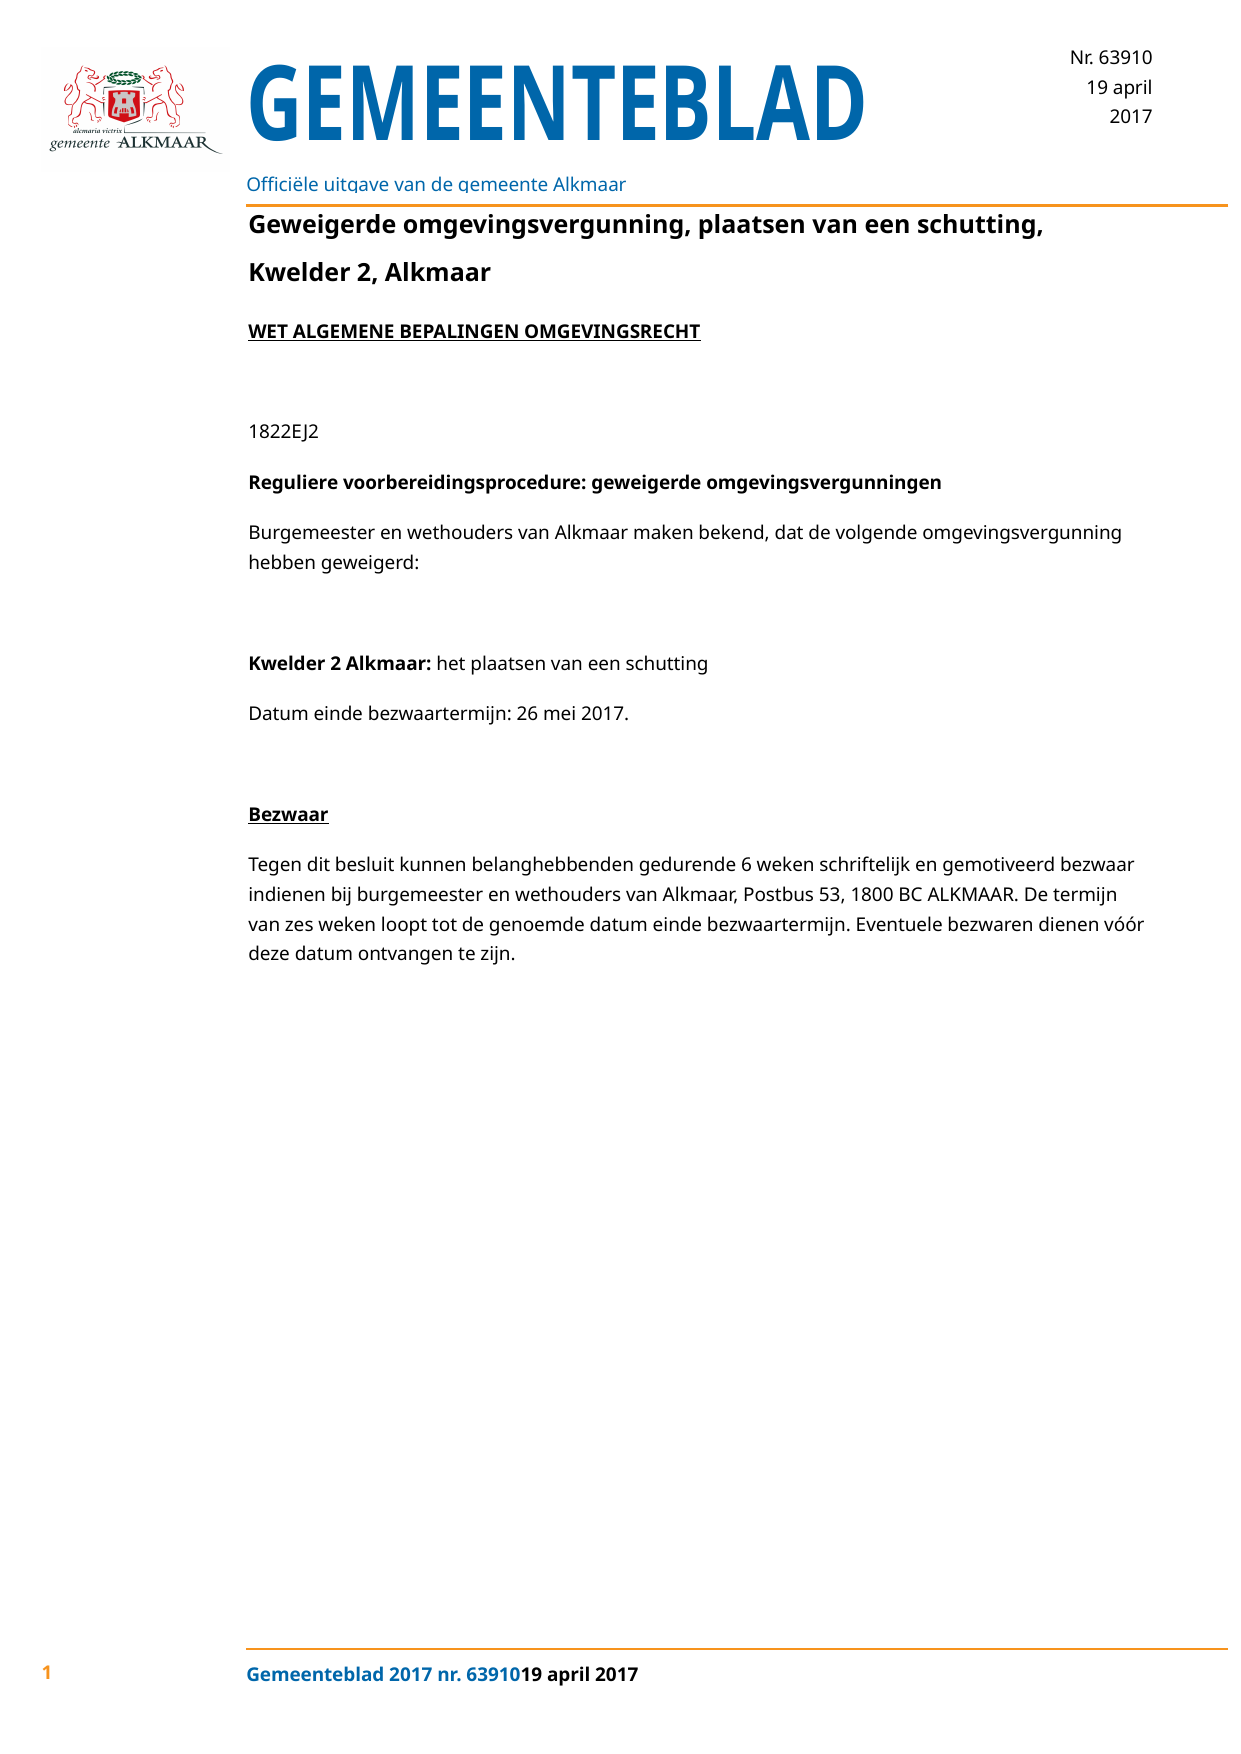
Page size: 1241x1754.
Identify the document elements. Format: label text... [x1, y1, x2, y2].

text Reguliere voorbereidingsprocedure: geweigerde omgevingsvergunningen [248, 469, 1152, 495]
text Kwelder 2 Alkmaar: het plaatsen van een schutting [248, 650, 1152, 676]
text Datum einde bezwaartermijn: 26 mei 2017. [248, 700, 1152, 726]
text Burgemeester en wethouders van Alkmaar maken bekend, dat de volgende omgevingsvergunning hebben geweigerd: [248, 519, 1152, 575]
text Bezwaar [248, 801, 1152, 827]
text Geweigerde omgevingsvergunning, plaatsen van een schutting, Kwelder 2, Alkmaar [248, 207, 1152, 288]
text WET ALGEMENE BEPALINGEN OMGEVINGSRECHT [248, 318, 1152, 344]
picture [41, 47, 231, 172]
text Tegen dit besluit kunnen belanghebbenden gedurende 6 weken schriftelijk en gemotiveerd bezwaar indienen bij burgemeester en wethouders van Alkmaar, Postbus 53, 1800 BC ALKMAAR. De termijn van zes weken loopt tot de genoemde datum einde bezwaartermijn. Eventuele bezwaren dienen vóór deze datum ontvangen te zijn. [248, 852, 1152, 966]
text 1822EJ2 [248, 419, 1152, 444]
